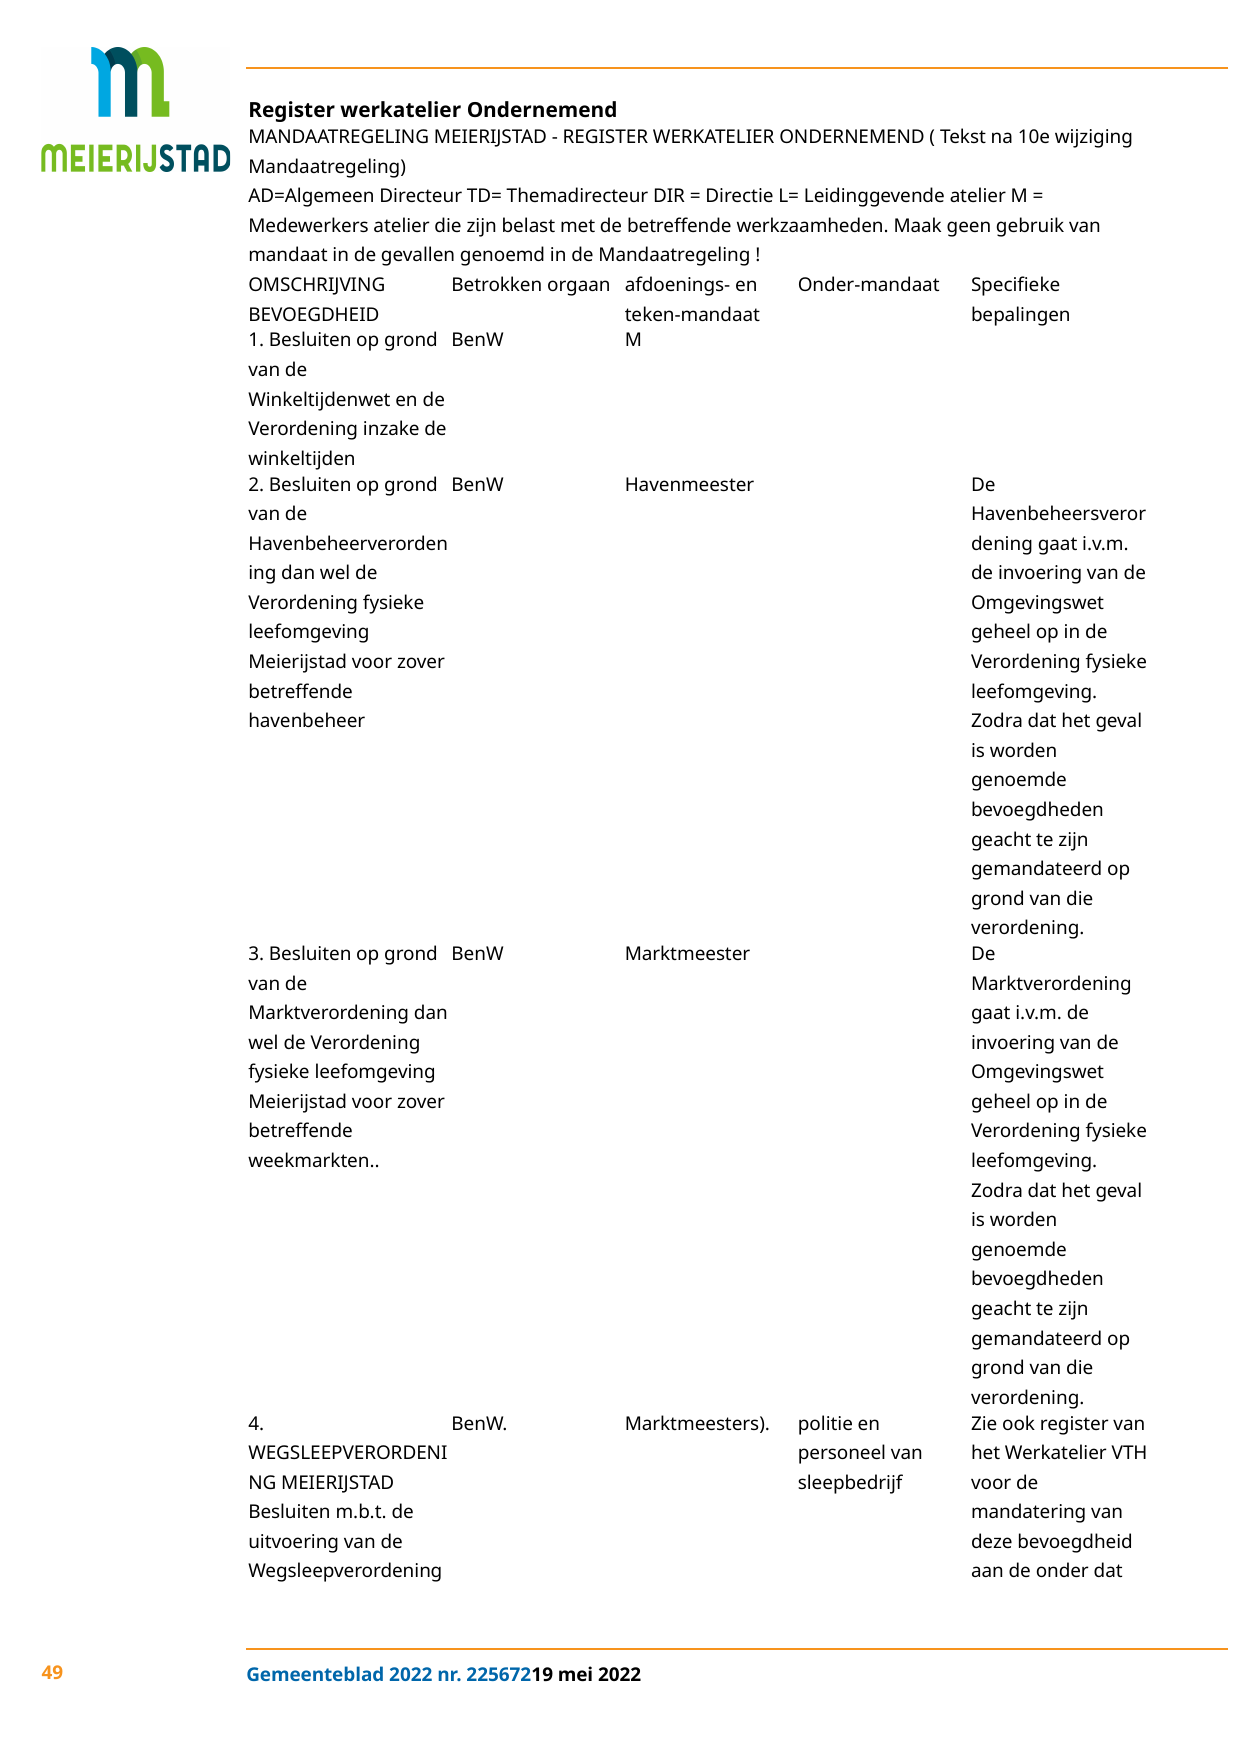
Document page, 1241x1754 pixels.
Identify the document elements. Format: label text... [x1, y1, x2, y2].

table_cell BenW [451, 940, 624, 1410]
table_cell politie en personeel van sleepbedrijf [798, 1410, 971, 1583]
table_cell [798, 471, 971, 940]
table_header Onder-mandaat [798, 271, 971, 327]
table_cell [798, 940, 971, 1410]
table_header OMSCHRIJVING BEVOEGDHEID [248, 271, 451, 327]
text Register werkatelier Ondernemend [248, 95, 1152, 123]
table_cell [798, 327, 971, 471]
table_cell Marktmeesters). [625, 1410, 798, 1583]
table_cell Marktmeester [625, 940, 798, 1410]
table_header afdoenings- en teken-mandaat [625, 271, 798, 327]
table_cell 3. Besluiten op grond van de Marktverordening dan wel de Verordening fysieke leefomgeving Meierijstad voor zover betreffende weekmarkten.. [248, 940, 451, 1410]
table_cell De Havenbeheersverordening gaat i.v.m. de invoering van de Omgevingswet geheel op in de Verordening fysieke leefomgeving. Zodra dat het geval is worden genoemde bevoegdheden geacht te zijn gemandateerd op grond van die verordening. [971, 471, 1152, 940]
text MANDAATREGELING MEIERIJSTAD - REGISTER WERKATELIER ONDERNEMEND ( Tekst na 10e wijziging Mandaatregeling) [248, 123, 1152, 179]
text AD=Algemeen Directeur TD= Themadirecteur DIR = Directie L= Leidinggevende atelier M = Medewerkers atelier die zijn belast met de betreffende werkzaamheden. Maak geen gebruik van mandaat in de gevallen genoemd in de Mandaatregeling ! [248, 182, 1152, 267]
table_header Betrokken orgaan [451, 271, 624, 327]
table_cell BenW [451, 327, 624, 471]
table_header Specifieke bepalingen [971, 271, 1152, 327]
table_cell 1. Besluiten op grond van de Winkeltijdenwet en de Verordening inzake de winkeltijden [248, 327, 451, 471]
picture [41, 47, 231, 172]
table_cell Havenmeester [625, 471, 798, 940]
table_cell Zie ook register van het Werkatelier VTH voor de mandatering van deze bevoegdheid aan de onder dat [971, 1410, 1152, 1583]
table_cell M [625, 327, 798, 471]
table_cell [971, 327, 1152, 471]
table_cell BenW. [451, 1410, 624, 1583]
table_cell BenW [451, 471, 624, 940]
table_cell 4. WEGSLEEPVERORDENING MEIERIJSTAD Besluiten m.b.t. de uitvoering van de Wegsleepverordening [248, 1410, 451, 1583]
table_cell De Marktverordening gaat i.v.m. de invoering van de Omgevingswet geheel op in de Verordening fysieke leefomgeving. Zodra dat het geval is worden genoemde bevoegdheden geacht te zijn gemandateerd op grond van die verordening. [971, 940, 1152, 1410]
table_cell 2. Besluiten op grond van de Havenbeheerverordening dan wel de Verordening fysieke leefomgeving Meierijstad voor zover betreffende havenbeheer [248, 471, 451, 940]
